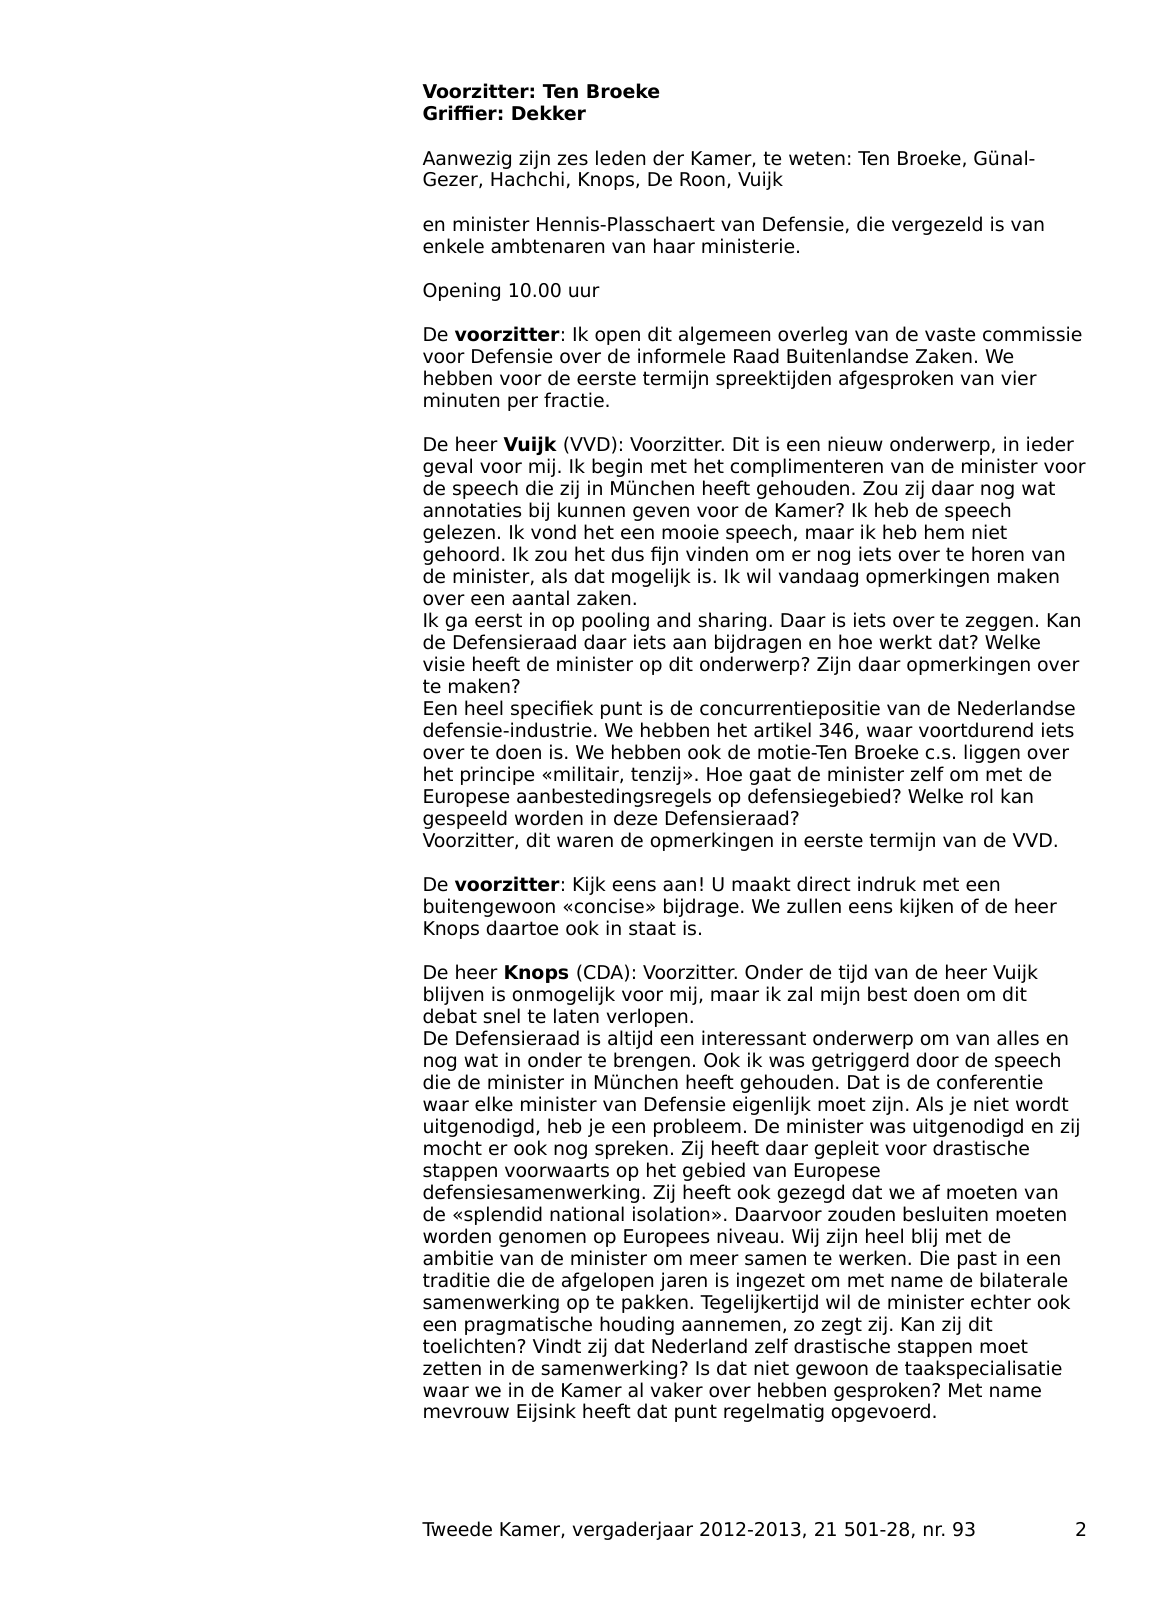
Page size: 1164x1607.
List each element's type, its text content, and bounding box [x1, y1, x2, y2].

text Griffier: Dekker [422, 103, 1087, 125]
text De voorzitter: Ik open dit algemeen overleg van de vaste commissie voor Defensie over de informele Raad Buitenlandse Zaken. We hebben voor de eerste termijn spreektijden afgesproken van vier minuten per fractie. [422, 324, 1087, 412]
text De heer Knops (CDA): Voorzitter. Onder de tijd van de heer Vuijk blijven is onmogelijk voor mij, maar ik zal mijn best doen om dit debat snel te laten verlopen. [422, 962, 1087, 1028]
text De Defensieraad is altijd een interessant onderwerp om van alles en nog wat in onder te brengen. Ook ik was getriggerd door de speech die de minister in München heeft gehouden. Dat is de conferentie waar elke minister van Defensie eigenlijk moet zijn. Als je niet wordt uitgenodigd, heb je een probleem. De minister was uitgenodigd en zij mocht er ook nog spreken. Zij heeft daar gepleit voor drastische stappen voorwaarts op het gebied van Europese defensiesamenwerking. Zij heeft ook gezegd dat we af moeten van de «splendid national isolation». Daarvoor zouden besluiten moeten worden genomen op Europees niveau. Wij zijn heel blij met de ambitie van de minister om meer samen te werken. Die past in een traditie die de afgelopen jaren is ingezet om met name de bilaterale samenwerking op te pakken. Tegelijkertijd wil de minister echter ook een pragmatische houding aannemen, zo zegt zij. Kan zij dit toelichten? Vindt zij dat Nederland zelf drastische stappen moet zetten in de samenwerking? Is dat niet gewoon de taakspecialisatie waar we in de Kamer al vaker over hebben gesproken? Met name mevrouw Eijsink heeft dat punt regelmatig opgevoerd. [422, 1028, 1087, 1423]
text Opening 10.00 uur [422, 280, 1087, 302]
text De voorzitter: Kijk eens aan! U maakt direct indruk met een buitengewoon «concise» bijdrage. We zullen eens kijken of de heer Knops daartoe ook in staat is. [422, 874, 1087, 940]
text Aanwezig zijn zes leden der Kamer, te weten: Ten Broeke, Günal-Gezer, Hachchi, Knops, De Roon, Vuijk [422, 147, 1087, 191]
text Voorzitter, dit waren de opmerkingen in eerste termijn van de VVD. [422, 829, 1087, 852]
text De heer Vuijk (VVD): Voorzitter. Dit is een nieuw onderwerp, in ieder geval voor mij. Ik begin met het complimenteren van de minister voor de speech die zij in München heeft gehouden. Zou zij daar nog wat annotaties bij kunnen geven voor de Kamer? Ik heb de speech gelezen. Ik vond het een mooie speech, maar ik heb hem niet gehoord. Ik zou het dus fijn vinden om er nog iets over te horen van de minister, als dat mogelijk is. Ik wil vandaag opmerkingen maken over een aantal zaken. [422, 434, 1087, 610]
text Voorzitter: Ten Broeke [422, 81, 1087, 103]
text Een heel specifiek punt is de concurrentiepositie van de Nederlandse defensie-industrie. We hebben het artikel 346, waar voortdurend iets over te doen is. We hebben ook de motie-Ten Broeke c.s. liggen over het principe «militair, tenzij». Hoe gaat de minister zelf om met de Europese aanbestedingsregels op defensiegebied? Welke rol kan gespeeld worden in deze Defensieraad? [422, 698, 1087, 829]
text Ik ga eerst in op pooling and sharing. Daar is iets over te zeggen. Kan de Defensieraad daar iets aan bijdragen en hoe werkt dat? Welke visie heeft de minister op dit onderwerp? Zijn daar opmerkingen over te maken? [422, 610, 1087, 698]
text en minister Hennis-Plasschaert van Defensie, die vergezeld is van enkele ambtenaren van haar ministerie. [422, 213, 1087, 257]
